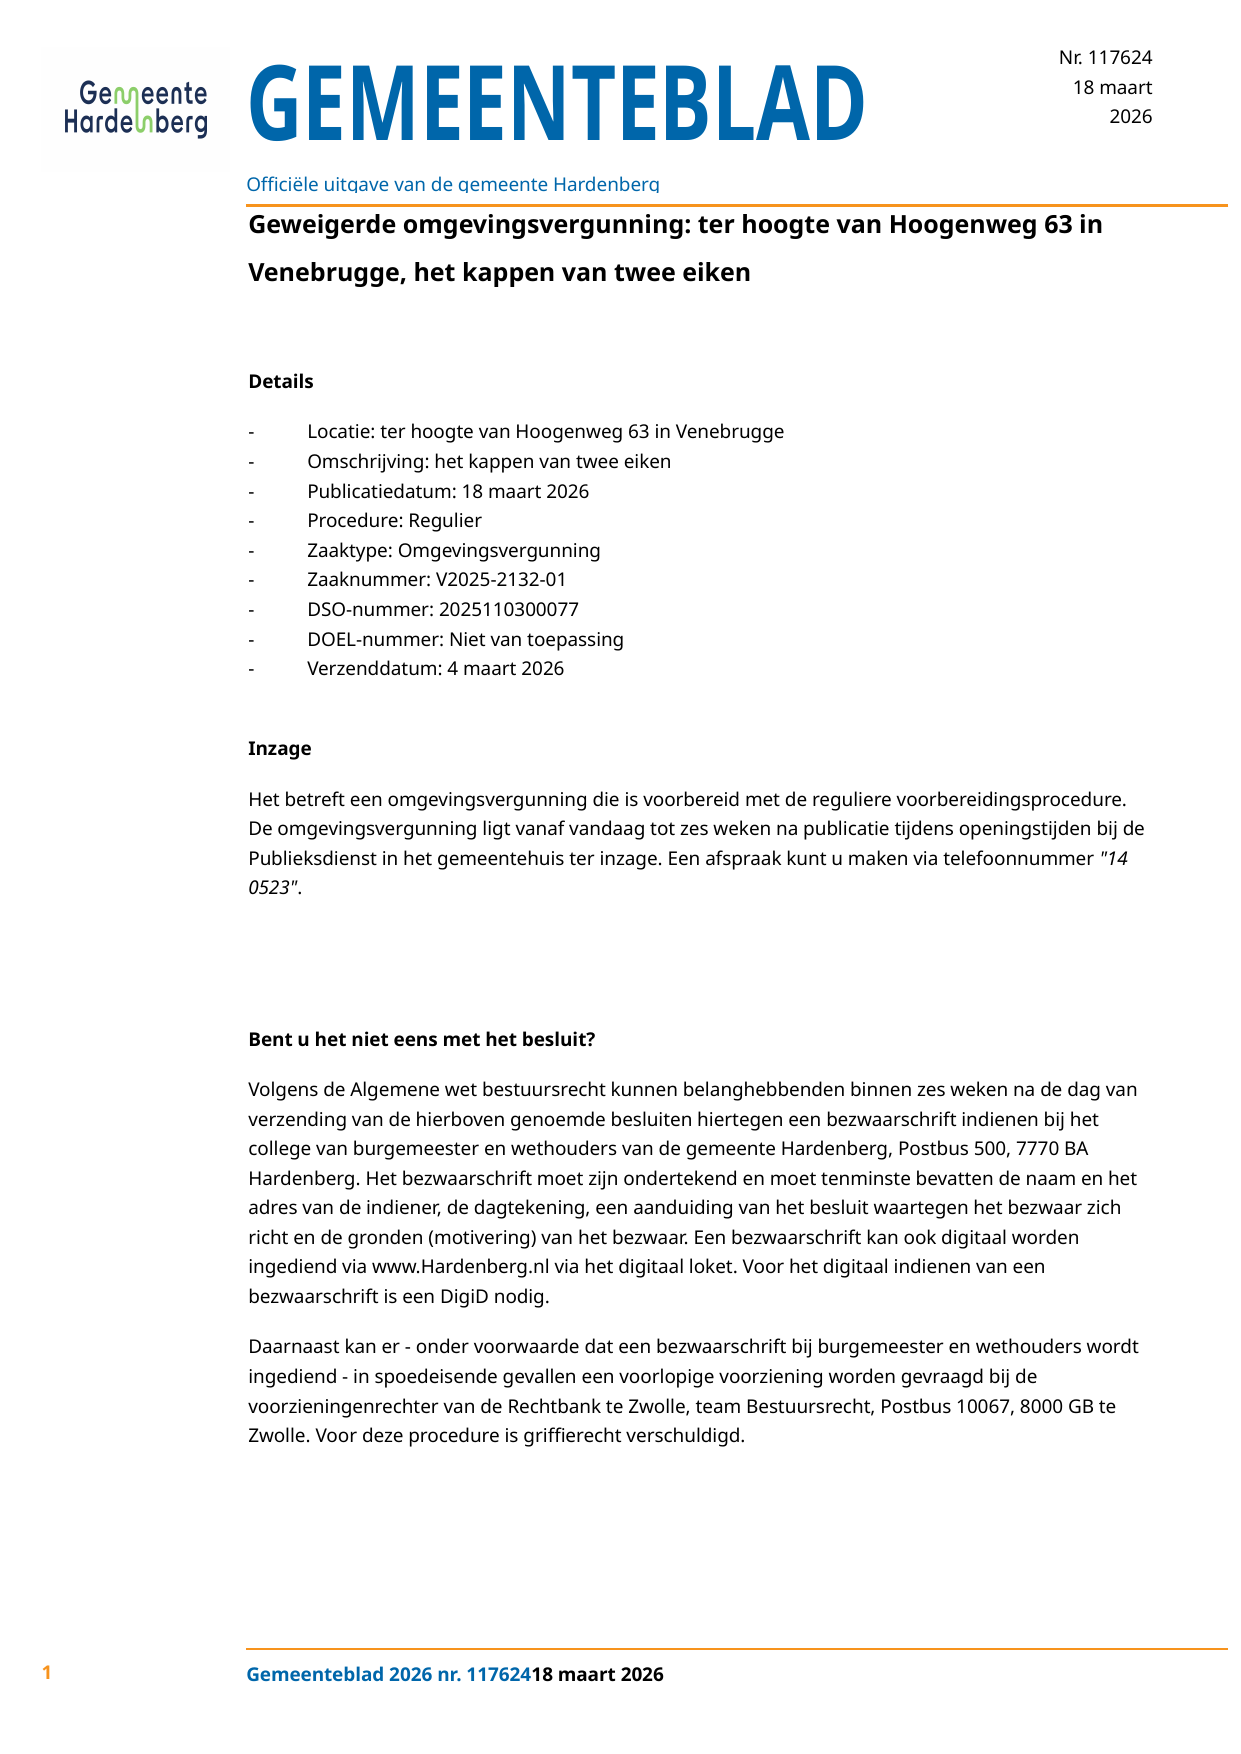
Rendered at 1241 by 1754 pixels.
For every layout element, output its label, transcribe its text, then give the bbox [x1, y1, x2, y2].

list Procedure: Regulier [248, 507, 1152, 533]
text Bent u het niet eens met het besluit? [248, 1026, 1152, 1052]
list Verzenddatum: 4 maart 2026 [248, 655, 1152, 681]
list Locatie: ter hoogte van Hoogenweg 63 in Venebrugge [248, 419, 1152, 444]
text Inzage [248, 735, 1152, 761]
text Volgens de Algemene wet bestuursrecht kunnen belanghebbenden binnen zes weken na de dag van verzending van de hierboven genoemde besluiten hiertegen een bezwaarschrift indienen bij het college van burgemeester en wethouders van de gemeente Hardenberg, Postbus 500, 7770 BA Hardenberg. Het bezwaarschrift moet zijn ondertekend en moet tenminste bevatten de naam en het adres van de indiener, de dagtekening, een aanduiding van het besluit waartegen het bezwaar zich richt en de gronden (motivering) van het bezwaar. Een bezwaarschrift kan ook digitaal worden ingediend via www.Hardenberg.nl via het digitaal loket. Voor het digitaal indienen van een bezwaarschrift is een DigiD nodig. [248, 1076, 1152, 1309]
text Geweigerde omgevingsvergunning: ter hoogte van Hoogenweg 63 in Venebrugge, het kappen van twee eiken [248, 207, 1152, 288]
list DOEL-nummer: Niet van toepassing [248, 626, 1152, 652]
list Zaaktype: Omgevingsvergunning [248, 537, 1152, 563]
text Details [248, 368, 1152, 394]
text Het betreft een omgevingsvergunning die is voorbereid met de reguliere voorbereidingsprocedure. De omgevingsvergunning ligt vanaf vandaag tot zes weken na publicatie tijdens openingstijden bij de Publieksdienst in het gemeentehuis ter inzage. Een afspraak kunt u maken via telefoonnummer "14 0523". [248, 786, 1152, 900]
list Publicatiedatum: 18 maart 2026 [248, 478, 1152, 504]
list Omschrijving: het kappen van twee eiken [248, 448, 1152, 474]
text Daarnaast kan er - onder voorwaarde dat een bezwaarschrift bij burgemeester en wethouders wordt ingediend - in spoedeisende gevallen een voorlopige voorziening worden gevraagd bij de voorzieningenrechter van de Rechtbank te Zwolle, team Bestuursrecht, Postbus 10067, 8000 GB te Zwolle. Voor deze procedure is griffierecht verschuldigd. [248, 1334, 1152, 1448]
list Zaaknummer: V2025-2132-01 [248, 567, 1152, 592]
picture [41, 47, 231, 172]
list DSO-nummer: 2025110300077 [248, 596, 1152, 622]
